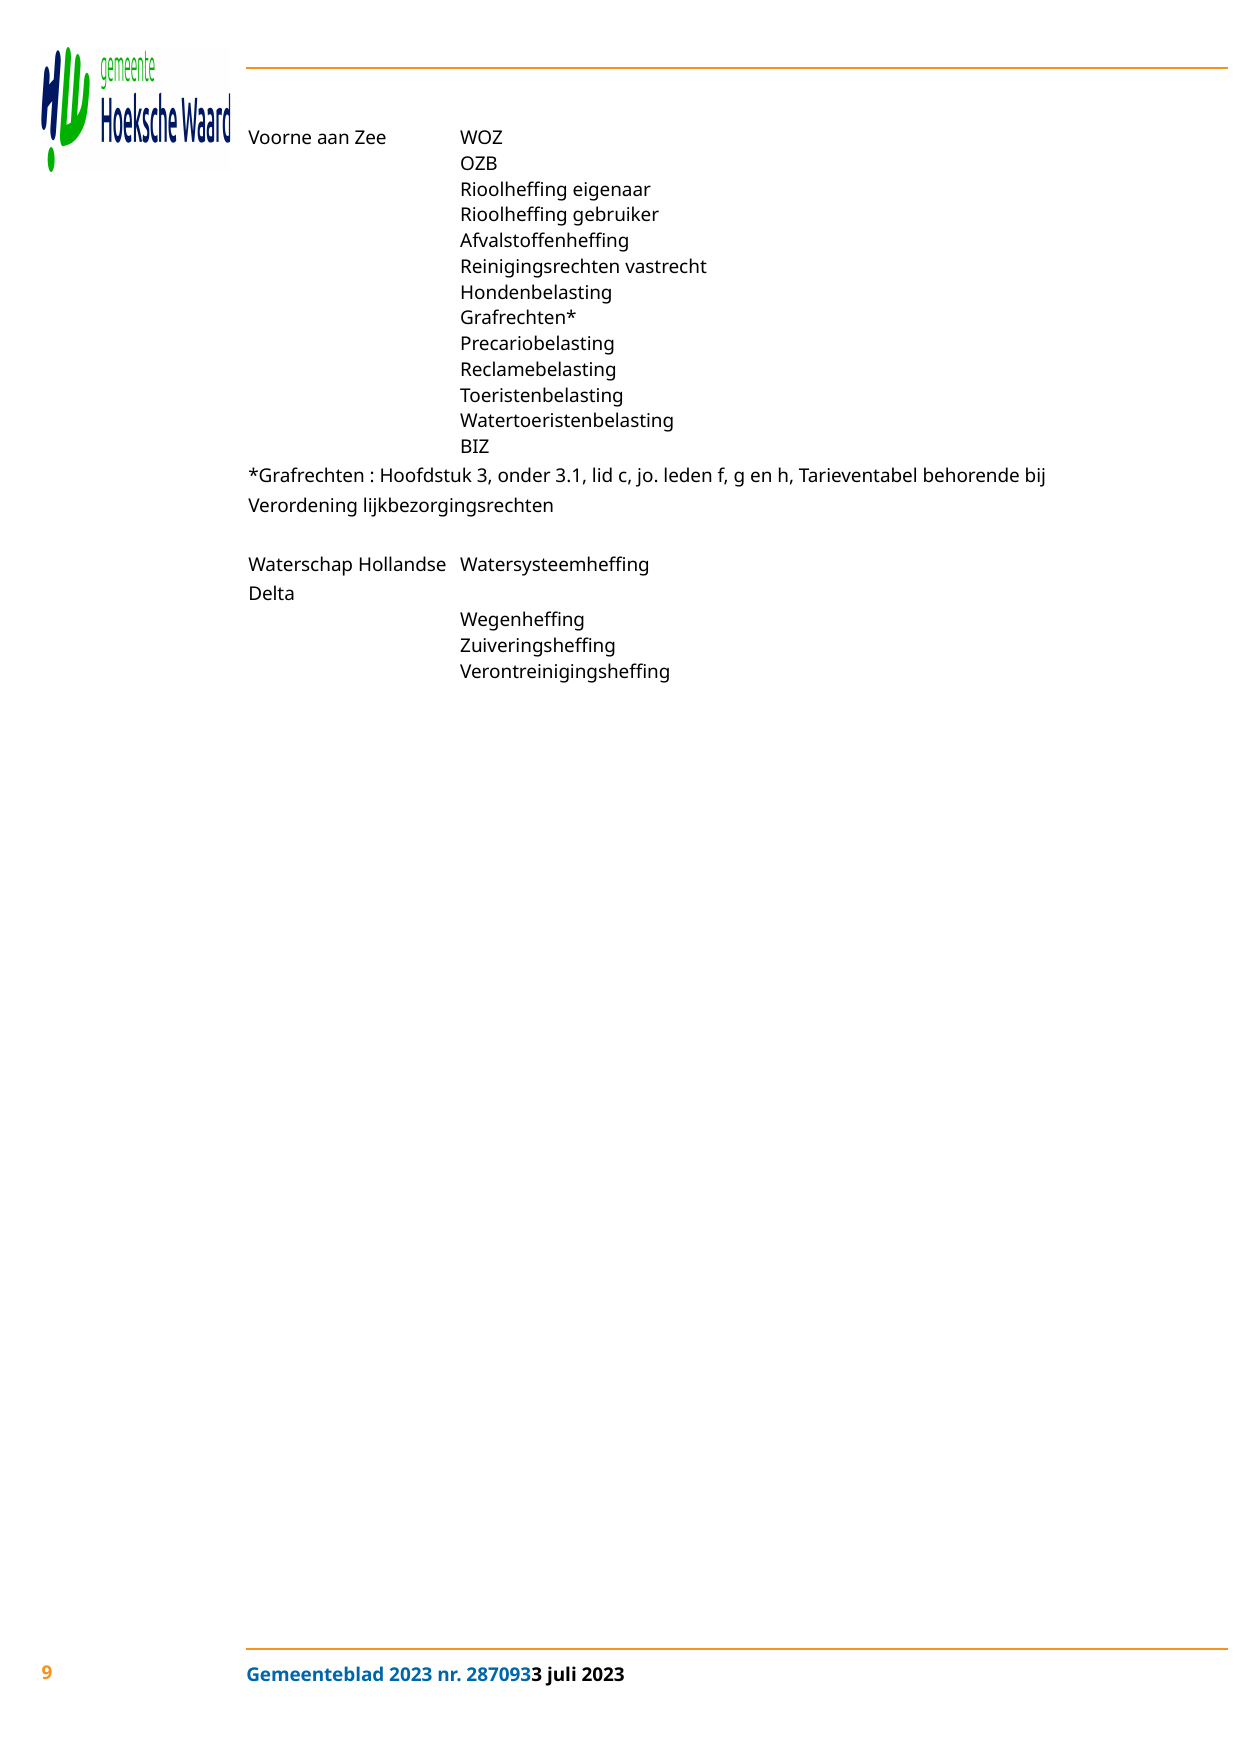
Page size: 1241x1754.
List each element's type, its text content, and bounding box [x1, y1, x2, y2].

table_cell [248, 253, 460, 279]
table_header Voorne aan Zee [248, 125, 460, 150]
table_cell Watertoeristenbelasting [460, 408, 1152, 433]
table_cell Precariobelasting [460, 330, 1152, 356]
table_header WOZ [460, 125, 1152, 150]
table_cell Verontreinigingsheffing [460, 658, 1152, 683]
table_cell Hondenbelasting [460, 279, 1152, 304]
table_cell Reclamebelasting [460, 356, 1152, 382]
table_cell [248, 658, 460, 683]
table_cell [248, 330, 460, 356]
table_header Waterschap Hollandse Delta [248, 551, 460, 606]
table_cell OZB [460, 150, 1152, 176]
table_cell [248, 356, 460, 382]
table_cell Wegenheffing [460, 606, 1152, 632]
table_cell [248, 279, 460, 304]
table_cell [248, 606, 460, 632]
table_cell Rioolheffing gebruiker [460, 202, 1152, 227]
table_cell [248, 408, 460, 433]
table_cell [248, 150, 460, 176]
table_cell Reinigingsrechten vastrecht [460, 253, 1152, 279]
table_cell [248, 433, 460, 459]
table_cell [248, 202, 460, 227]
table_cell [248, 228, 460, 253]
table_cell Zuiveringsheffing [460, 632, 1152, 658]
table_header Watersysteemheffing [460, 551, 1152, 606]
table_cell BIZ [460, 433, 1152, 459]
table_cell Afvalstoffenheffing [460, 228, 1152, 253]
text *Grafrechten : Hoofdstuk 3, onder 3.1, lid c, jo. leden f, g en h, Tarieventabel behorende bij Verordening lijkbezorgingsrechten [248, 462, 1152, 517]
table_cell Grafrechten* [460, 305, 1152, 330]
table_cell Toeristenbelasting [460, 382, 1152, 407]
table_cell [248, 382, 460, 407]
table_cell [248, 632, 460, 658]
picture [41, 47, 231, 172]
table_cell Rioolheffing eigenaar [460, 176, 1152, 202]
table_cell [248, 176, 460, 202]
table_cell [248, 305, 460, 330]
